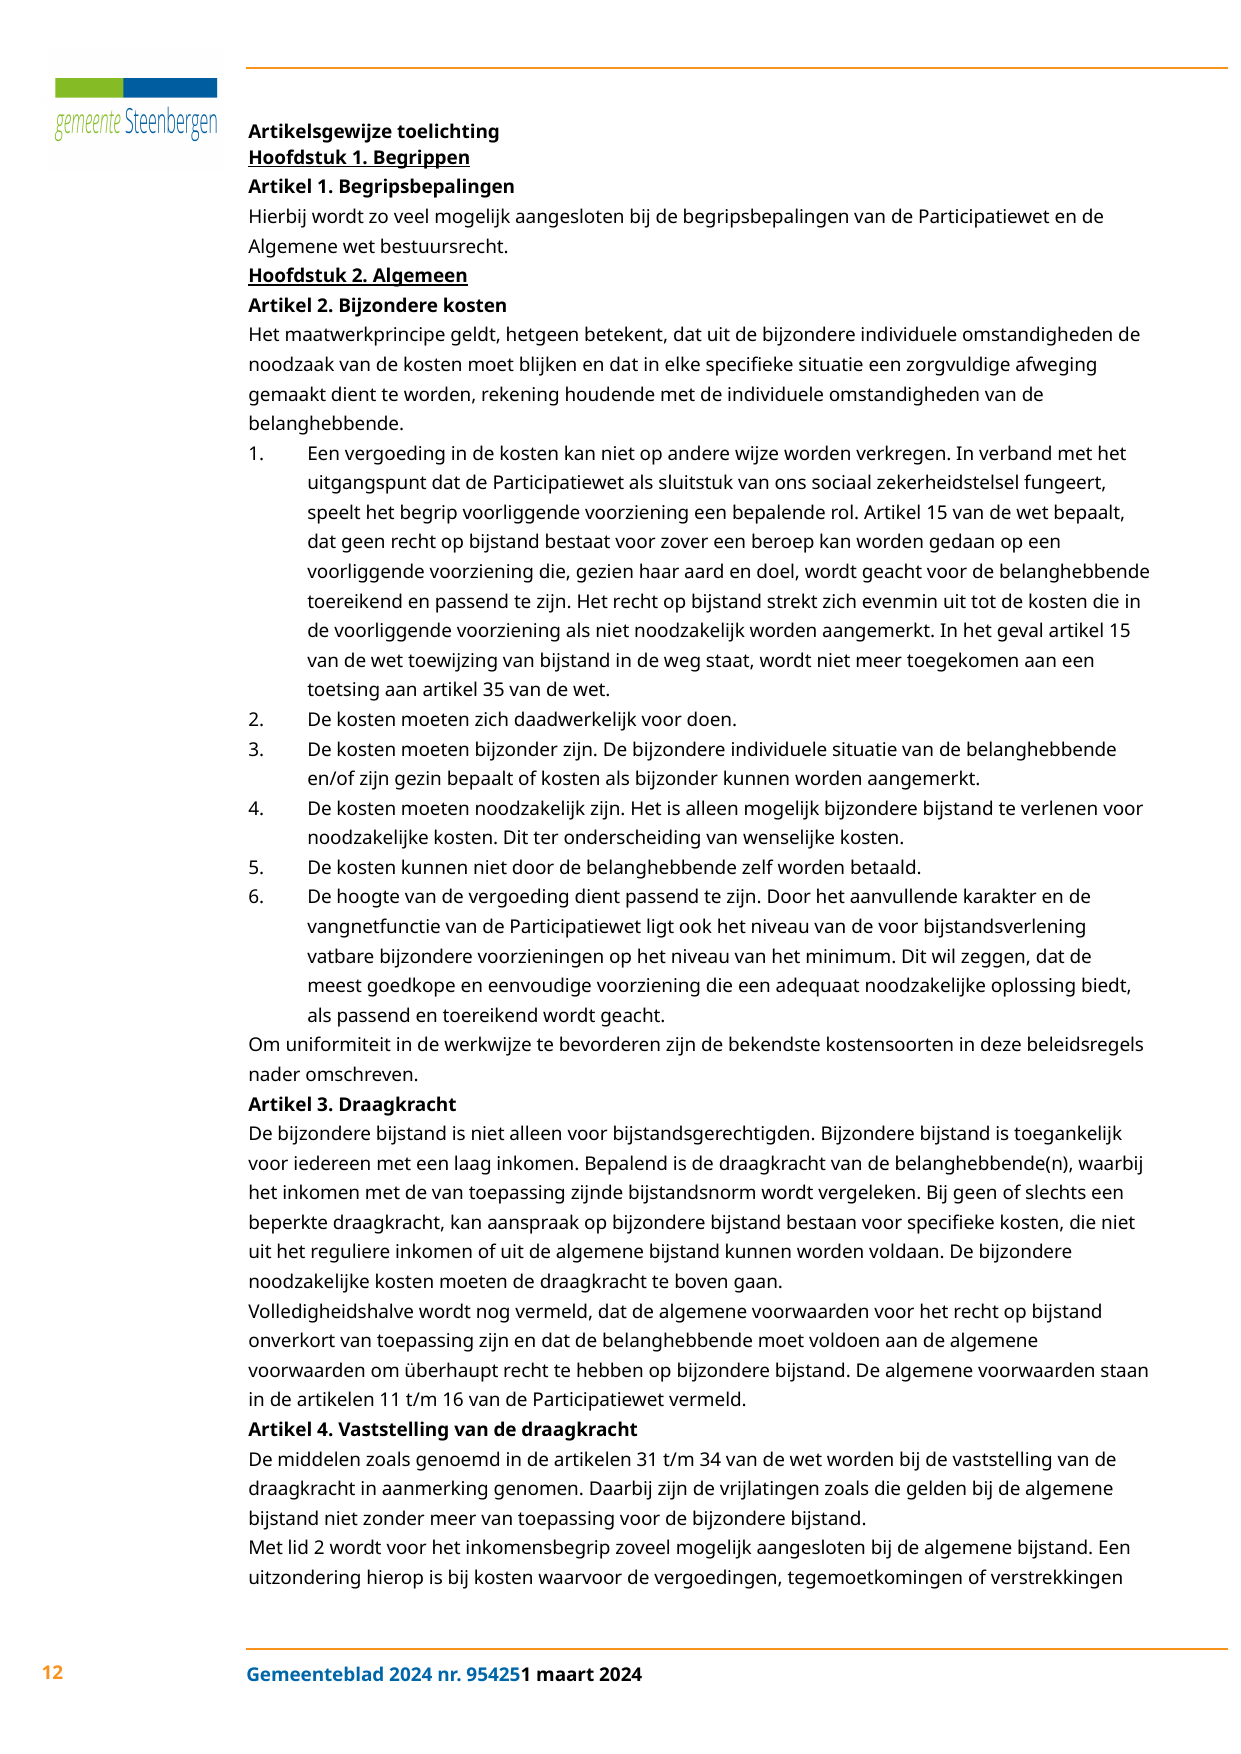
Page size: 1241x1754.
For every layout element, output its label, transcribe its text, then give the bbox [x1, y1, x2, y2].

text Het maatwerkprincipe geldt, hetgeen betekent, dat uit de bijzondere individuele omstandigheden de noodzaak van de kosten moet blijken en dat in elke specifieke situatie een zorgvuldige afweging gemaakt dient te worden, rekening houdende met de individuele omstandigheden van de belanghebbende. [248, 322, 1152, 436]
text Met lid 2 wordt voor het inkomensbegrip zoveel mogelijk aangesloten bij de algemene bijstand. Een uitzondering hierop is bij kosten waarvoor de vergoedingen, tegemoetkomingen of verstrekkingen [248, 1534, 1152, 1590]
text Artikel 3. Draagkracht [248, 1091, 1152, 1117]
text De bijzondere bijstand is niet alleen voor bijstandsgerechtigden. Bijzondere bijstand is toegankelijk voor iedereen met een laag inkomen. Bepalend is de draagkracht van de belanghebbende(n), waarbij het inkomen met de van toepassing zijnde bijstandsnorm wordt vergeleken. Bij geen of slechts een beperkte draagkracht, kan aanspraak op bijzondere bijstand bestaan voor specifieke kosten, die niet uit het reguliere inkomen of uit de algemene bijstand kunnen worden voldaan. De bijzondere noodzakelijke kosten moeten de draagkracht te boven gaan. [248, 1120, 1152, 1294]
list De kosten moeten bijzonder zijn. De bijzondere individuele situatie van de belanghebbende en/of zijn gezin bepaalt of kosten als bijzonder kunnen worden aangemerkt. [248, 736, 1152, 791]
text Hoofdstuk 2. Algemeen [248, 262, 1152, 288]
text Artikel 2. Bijzondere kosten [248, 292, 1152, 318]
text Artikelsgewijze toelichting [248, 116, 1152, 144]
text Artikel 1. Begripsbepalingen [248, 174, 1152, 199]
list De kosten moeten zich daadwerkelijk voor doen. [248, 706, 1152, 732]
text Hierbij wordt zo veel mogelijk aangesloten bij de begripsbepalingen van de Participatiewet en de Algemene wet bestuursrecht. [248, 203, 1152, 259]
list De hoogte van de vergoeding dient passend te zijn. Door het aanvullende karakter en de vangnetfunctie van de Participatiewet ligt ook het niveau van de voor bijstandsverlening vatbare bijzondere voorzieningen op het niveau van het minimum. Dit wil zeggen, dat de meest goedkope en eenvoudige voorziening die een adequaat noodzakelijke oplossing biedt, als passend en toereikend wordt geacht. [248, 884, 1152, 1028]
list Een vergoeding in de kosten kan niet op andere wijze worden verkregen. In verband met het uitgangspunt dat de Participatiewet als sluitstuk van ons sociaal zekerheidstelsel fungeert, speelt het begrip voorliggende voorziening een bepalende rol. Artikel 15 van de wet bepaalt, dat geen recht op bijstand bestaat voor zover een beroep kan worden gedaan op een voorliggende voorziening die, gezien haar aard en doel, wordt geacht voor de belanghebbende toereikend en passend te zijn. Het recht op bijstand strekt zich evenmin uit tot de kosten die in de voorliggende voorziening als niet noodzakelijk worden aangemerkt. In het geval artikel 15 van de wet toewijzing van bijstand in de weg staat, wordt niet meer toegekomen aan een toetsing aan artikel 35 van de wet. [248, 440, 1152, 702]
text De middelen zoals genoemd in de artikelen 31 t/m 34 van de wet worden bij de vaststelling van de draagkracht in aanmerking genomen. Daarbij zijn de vrijlatingen zoals die gelden bij de algemene bijstand niet zonder meer van toepassing voor de bijzondere bijstand. [248, 1446, 1152, 1531]
text Artikel 4. Vaststelling van de draagkracht [248, 1416, 1152, 1442]
text Om uniformiteit in de werkwijze te bevorderen zijn de bekendste kostensoorten in deze beleidsregels nader omschreven. [248, 1032, 1152, 1087]
picture [41, 47, 231, 172]
text Hoofdstuk 1. Begrippen [248, 144, 1152, 170]
list De kosten kunnen niet door de belanghebbende zelf worden betaald. [248, 854, 1152, 880]
list De kosten moeten noodzakelijk zijn. Het is alleen mogelijk bijzondere bijstand te verlenen voor noodzakelijke kosten. Dit ter onderscheiding van wenselijke kosten. [248, 795, 1152, 850]
text Volledigheidshalve wordt nog vermeld, dat de algemene voorwaarden voor het recht op bijstand onverkort van toepassing zijn en dat de belanghebbende moet voldoen aan de algemene voorwaarden om überhaupt recht te hebben op bijzondere bijstand. De algemene voorwaarden staan in de artikelen 11 t/m 16 van de Participatiewet vermeld. [248, 1298, 1152, 1412]
